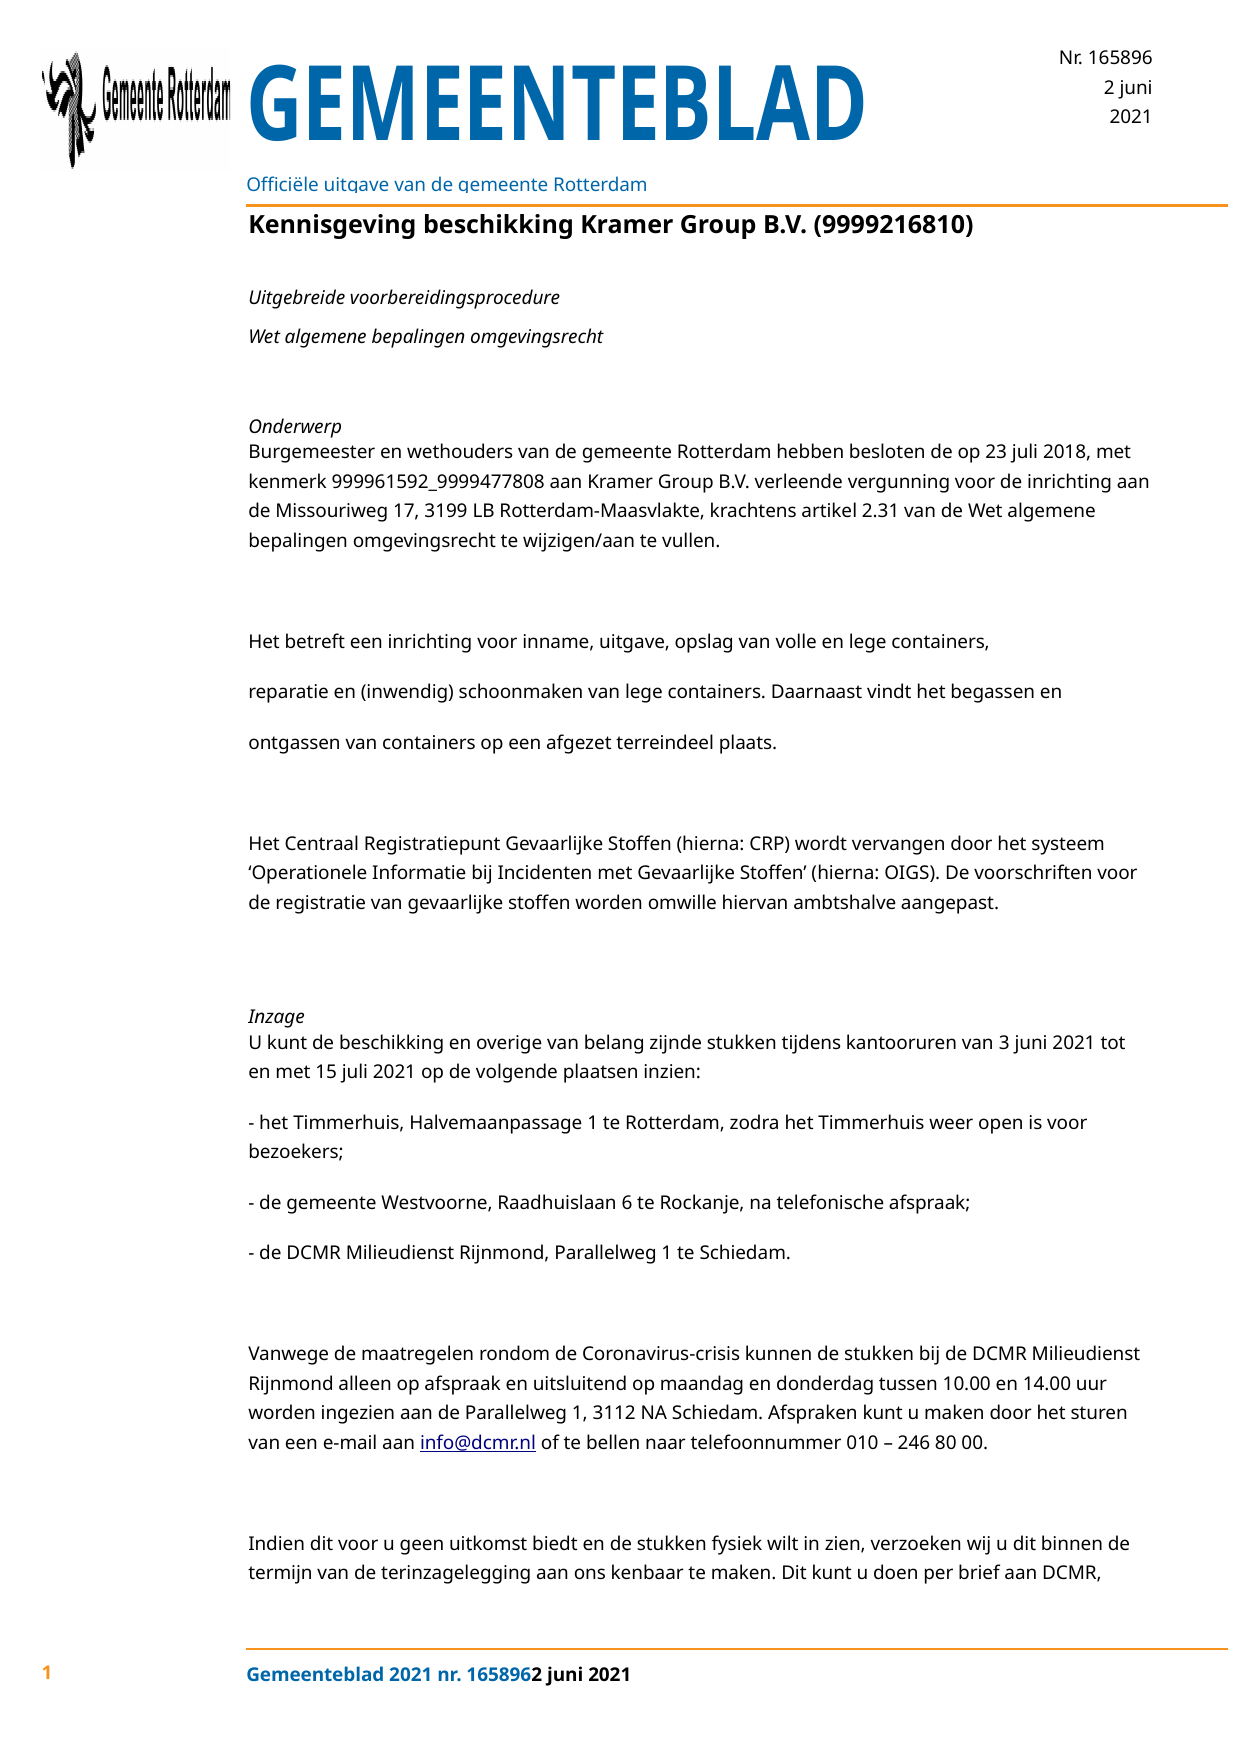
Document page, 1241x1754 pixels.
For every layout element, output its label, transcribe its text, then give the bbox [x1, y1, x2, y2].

text Het betreft een inrichting voor inname, uitgave, opslag van volle en lege containers, [248, 628, 1152, 654]
text Uitgebreide voorbereidingsprocedure [248, 284, 1152, 309]
text reparatie en (inwendig) schoonmaken van lege containers. Daarnaast vindt het begassen en [248, 678, 1152, 704]
text Het Centraal Registratiepunt Gevaarlijke Stoffen (hierna: CRP) wordt vervangen door het systeem ‘Operationele Informatie bij Incidenten met Gevaarlijke Stoffen’ (hierna: OIGS). De voorschriften voor de registratie van gevaarlijke stoffen worden omwille hiervan ambtshalve aangepast. [248, 830, 1152, 915]
text Vanwege de maatregelen rondom de Coronavirus-crisis kunnen de stukken bij de DCMR Milieudienst Rijnmond alleen op afspraak en uitsluitend op maandag en donderdag tussen 10.00 en 14.00 uur worden ingezien aan de Parallelweg 1, 3112 NA Schiedam. Afspraken kunt u maken door het sturen van een e-mail aan info@dcmr.nl of te bellen naar telefoonnummer 010 – 246 80 00. [248, 1340, 1152, 1455]
text - het Timmerhuis, Halvemaanpassage 1 te Rotterdam, zodra het Timmerhuis weer open is voor bezoekers; [248, 1109, 1152, 1164]
text Wet algemene bepalingen omgevingsrecht [248, 323, 1152, 349]
text - de gemeente Westvoorne, Raadhuislaan 6 te Rockanje, na telefonische afspraak; [248, 1189, 1152, 1215]
text - de DCMR Milieudienst Rijnmond, Parallelweg 1 te Schiedam. [248, 1239, 1152, 1265]
text Onderwerp [248, 413, 1152, 438]
text Inzage [248, 1003, 1152, 1029]
text Kennisgeving beschikking Kramer Group B.V. (9999216810) [248, 207, 1152, 241]
text Indien dit voor u geen uitkomst biedt en de stukken fysiek wilt in zien, verzoeken wij u dit binnen de termijn van de terinzagelegging aan ons kenbaar te maken. Dit kunt u doen per brief aan DCMR, [248, 1530, 1152, 1585]
text Burgemeester en wethouders van de gemeente Rotterdam hebben besloten de op 23 juli 2018, met kenmerk 999961592_9999477808 aan Kramer Group B.V. verleende vergunning voor de inrichting aan de Missouriweg 17, 3199 LB Rotterdam-Maasvlakte, krachtens artikel 2.31 van de Wet algemene bepalingen omgevingsrecht te wijzigen/aan te vullen. [248, 438, 1152, 553]
picture [41, 47, 231, 172]
text U kunt de beschikking en overige van belang zijnde stukken tijdens kantooruren van 3 juni 2021 tot en met 15 juli 2021 op de volgende plaatsen inzien: [248, 1029, 1152, 1084]
text ontgassen van containers op een afgezet terreindeel plaats. [248, 729, 1152, 755]
